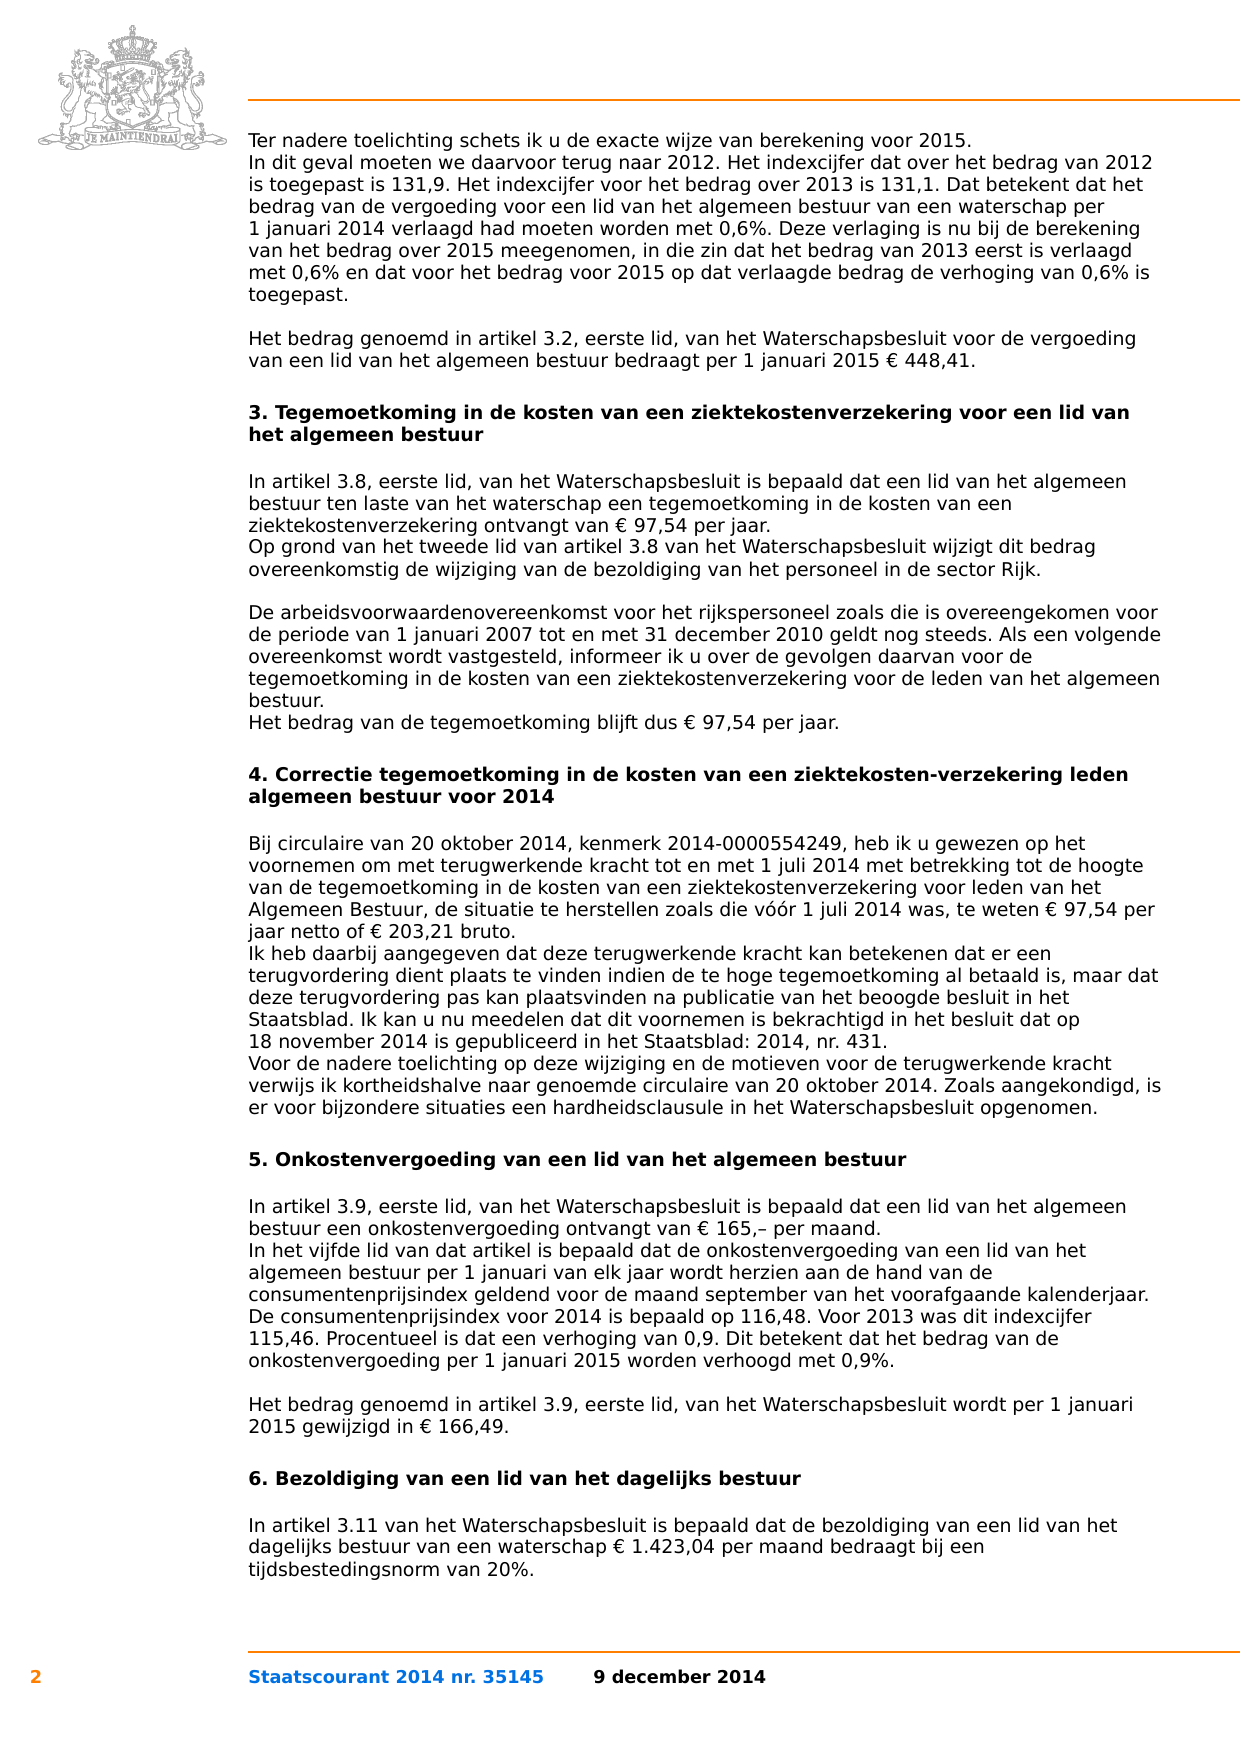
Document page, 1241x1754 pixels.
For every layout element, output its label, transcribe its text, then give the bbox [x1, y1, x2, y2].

text Het bedrag van de tegemoetkoming blijft dus € 97,54 per jaar. [248, 712, 1163, 734]
subtitle 6. Bezoldiging van een lid van het dagelijks bestuur [248, 1467, 1163, 1489]
text De consumentenprijsindex voor 2014 is bepaald op 116,48. Voor 2013 was dit indexcijfer 115,46. Procentueel is dat een verhoging van 0,9. Dit betekent dat het bedrag van de onkostenvergoeding per 1 januari 2015 worden verhoogd met 0,9%. [248, 1306, 1163, 1372]
text Ter nadere toelichting schets ik u de exacte wijze van berekening voor 2015. [248, 130, 1163, 152]
text Het bedrag genoemd in artikel 3.9, eerste lid, van het Waterschapsbesluit wordt per 1 januari 2015 gewijzigd in € 166,49. [248, 1393, 1163, 1437]
text In artikel 3.9, eerste lid, van het Waterschapsbesluit is bepaald dat een lid van het algemeen bestuur een onkostenvergoeding ontvangt van € 165,– per maand. [248, 1196, 1163, 1240]
text In artikel 3.8, eerste lid, van het Waterschapsbesluit is bepaald dat een lid van het algemeen bestuur ten laste van het waterschap een tegemoetkoming in de kosten van een ziektekostenverzekering ontvangt van € 97,54 per jaar. [248, 471, 1163, 536]
picture [38, 25, 227, 150]
text Voor de nadere toelichting op deze wijziging en de motieven voor de terugwerkende kracht verwijs ik kortheidshalve naar genoemde circulaire van 20 oktober 2014. Zoals aangekondigd, is er voor bijzondere situaties een hardheidsclausule in het Waterschapsbesluit opgenomen. [248, 1053, 1163, 1119]
text Ik heb daarbij aangegeven dat deze terugwerkende kracht kan betekenen dat er een terugvordering dient plaats te vinden indien de te hoge tegemoetkoming al betaald is, maar dat deze terugvordering pas kan plaatsvinden na publicatie van het beoogde besluit in het Staatsblad. Ik kan u nu meedelen dat dit voornemen is bekrachtigd in het besluit dat op 18 november 2014 is gepubliceerd in het Staatsblad: 2014, nr. 431. [248, 943, 1163, 1053]
text Het bedrag genoemd in artikel 3.2, eerste lid, van het Waterschapsbesluit voor de vergoeding van een lid van het algemeen bestuur bedraagt per 1 januari 2015 € 448,41. [248, 328, 1163, 372]
subtitle 4. Correctie tegemoetkoming in de kosten van een ziektekosten-verzekering leden algemeen bestuur voor 2014 [248, 764, 1163, 808]
text Bij circulaire van 20 oktober 2014, kenmerk 2014-0000554249, heb ik u gewezen op het voornemen om met terugwerkende kracht tot en met 1 juli 2014 met betrekking tot de hoogte van de tegemoetkoming in de kosten van een ziektekostenverzekering voor leden van het Algemeen Bestuur, de situatie te herstellen zoals die vóór 1 juli 2014 was, te weten € 97,54 per jaar netto of € 203,21 bruto. [248, 833, 1163, 943]
text De arbeidsvoorwaardenovereenkomst voor het rijkspersoneel zoals die is overeengekomen voor de periode van 1 januari 2007 tot en met 31 december 2010 geldt nog steeds. Als een volgende overeenkomst wordt vastgesteld, informeer ik u over de gevolgen daarvan voor de tegemoetkoming in de kosten van een ziektekostenverzekering voor de leden van het algemeen bestuur. [248, 602, 1163, 712]
text In dit geval moeten we daarvoor terug naar 2012. Het indexcijfer dat over het bedrag van 2012 is toegepast is 131,9. Het indexcijfer voor het bedrag over 2013 is 131,1. Dat betekent dat het bedrag van de vergoeding voor een lid van het algemeen bestuur van een waterschap per 1 januari 2014 verlaagd had moeten worden met 0,6%. Deze verlaging is nu bij de berekening van het bedrag over 2015 meegenomen, in die zin dat het bedrag van 2013 eerst is verlaagd met 0,6% en dat voor het bedrag voor 2015 op dat verlaagde bedrag de verhoging van 0,6% is toegepast. [248, 152, 1163, 306]
subtitle 3. Tegemoetkoming in de kosten van een ziektekostenverzekering voor een lid van het algemeen bestuur [248, 402, 1163, 446]
subtitle 5. Onkostenvergoeding van een lid van het algemeen bestuur [248, 1149, 1163, 1171]
text In artikel 3.11 van het Waterschapsbesluit is bepaald dat de bezoldiging van een lid van het dagelijks bestuur van een waterschap € 1.423,04 per maand bedraagt bij een tijdsbestedingsnorm van 20%. [248, 1514, 1163, 1580]
text In het vijfde lid van dat artikel is bepaald dat de onkostenvergoeding van een lid van het algemeen bestuur per 1 januari van elk jaar wordt herzien aan de hand van de consumentenprijsindex geldend voor de maand september van het voorafgaande kalenderjaar. [248, 1240, 1163, 1306]
text Op grond van het tweede lid van artikel 3.8 van het Waterschapsbesluit wijzigt dit bedrag overeenkomstig de wijziging van de bezoldiging van het personeel in de sector Rijk. [248, 536, 1163, 580]
